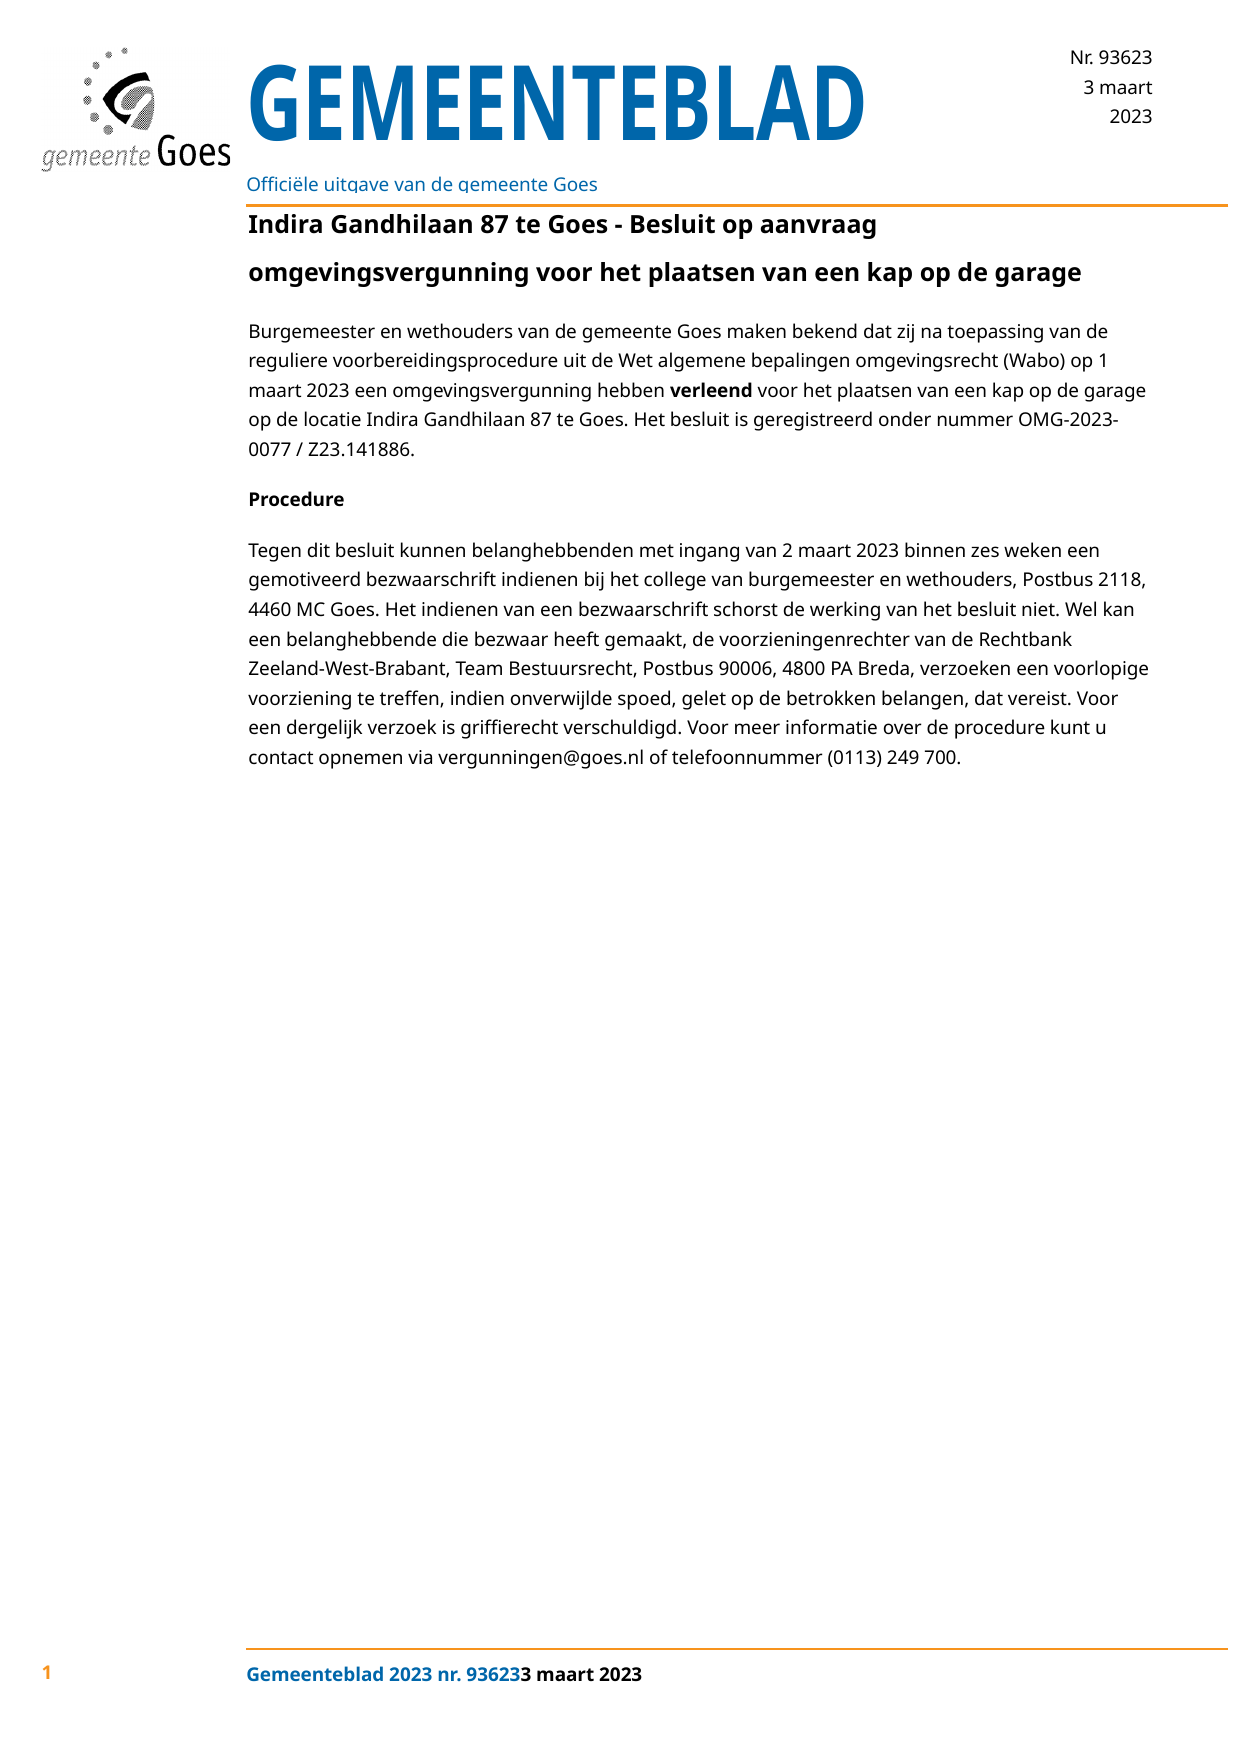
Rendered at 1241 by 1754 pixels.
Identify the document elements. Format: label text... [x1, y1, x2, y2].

text Burgemeester en wethouders van de gemeente Goes maken bekend dat zij na toepassing van de reguliere voorbereidingsprocedure uit de Wet algemene bepalingen omgevingsrecht (Wabo) op 1 maart 2023 een omgevingsvergunning hebben verleend voor het plaatsen van een kap op de garage op de locatie Indira Gandhilaan 87 te Goes. Het besluit is geregistreerd onder nummer OMG-2023-0077 / Z23.141886. [248, 318, 1152, 462]
text Tegen dit besluit kunnen belanghebbenden met ingang van 2 maart 2023 binnen zes weken een gemotiveerd bezwaarschrift indienen bij het college van burgemeester en wethouders, Postbus 2118, 4460 MC Goes. Het indienen van een bezwaarschrift schorst de werking van het besluit niet. Wel kan een belanghebbende die bezwaar heeft gemaakt, de voorzieningenrechter van de Rechtbank Zeeland-West-Brabant, Team Bestuursrecht, Postbus 90006, 4800 PA Breda, verzoeken een voorlopige voorziening te treffen, indien onverwijlde spoed, gelet op de betrokken belangen, dat vereist. Voor een dergelijk verzoek is griffierecht verschuldigd. Voor meer informatie over de procedure kunt u contact opnemen via vergunningen@goes.nl of telefoonnummer (0113) 249 700. [248, 537, 1152, 770]
text Procedure [248, 487, 1152, 512]
text Indira Gandhilaan 87 te Goes - Besluit op aanvraag omgevingsvergunning voor het plaatsen van een kap op de garage [248, 207, 1152, 288]
picture [41, 47, 231, 172]
